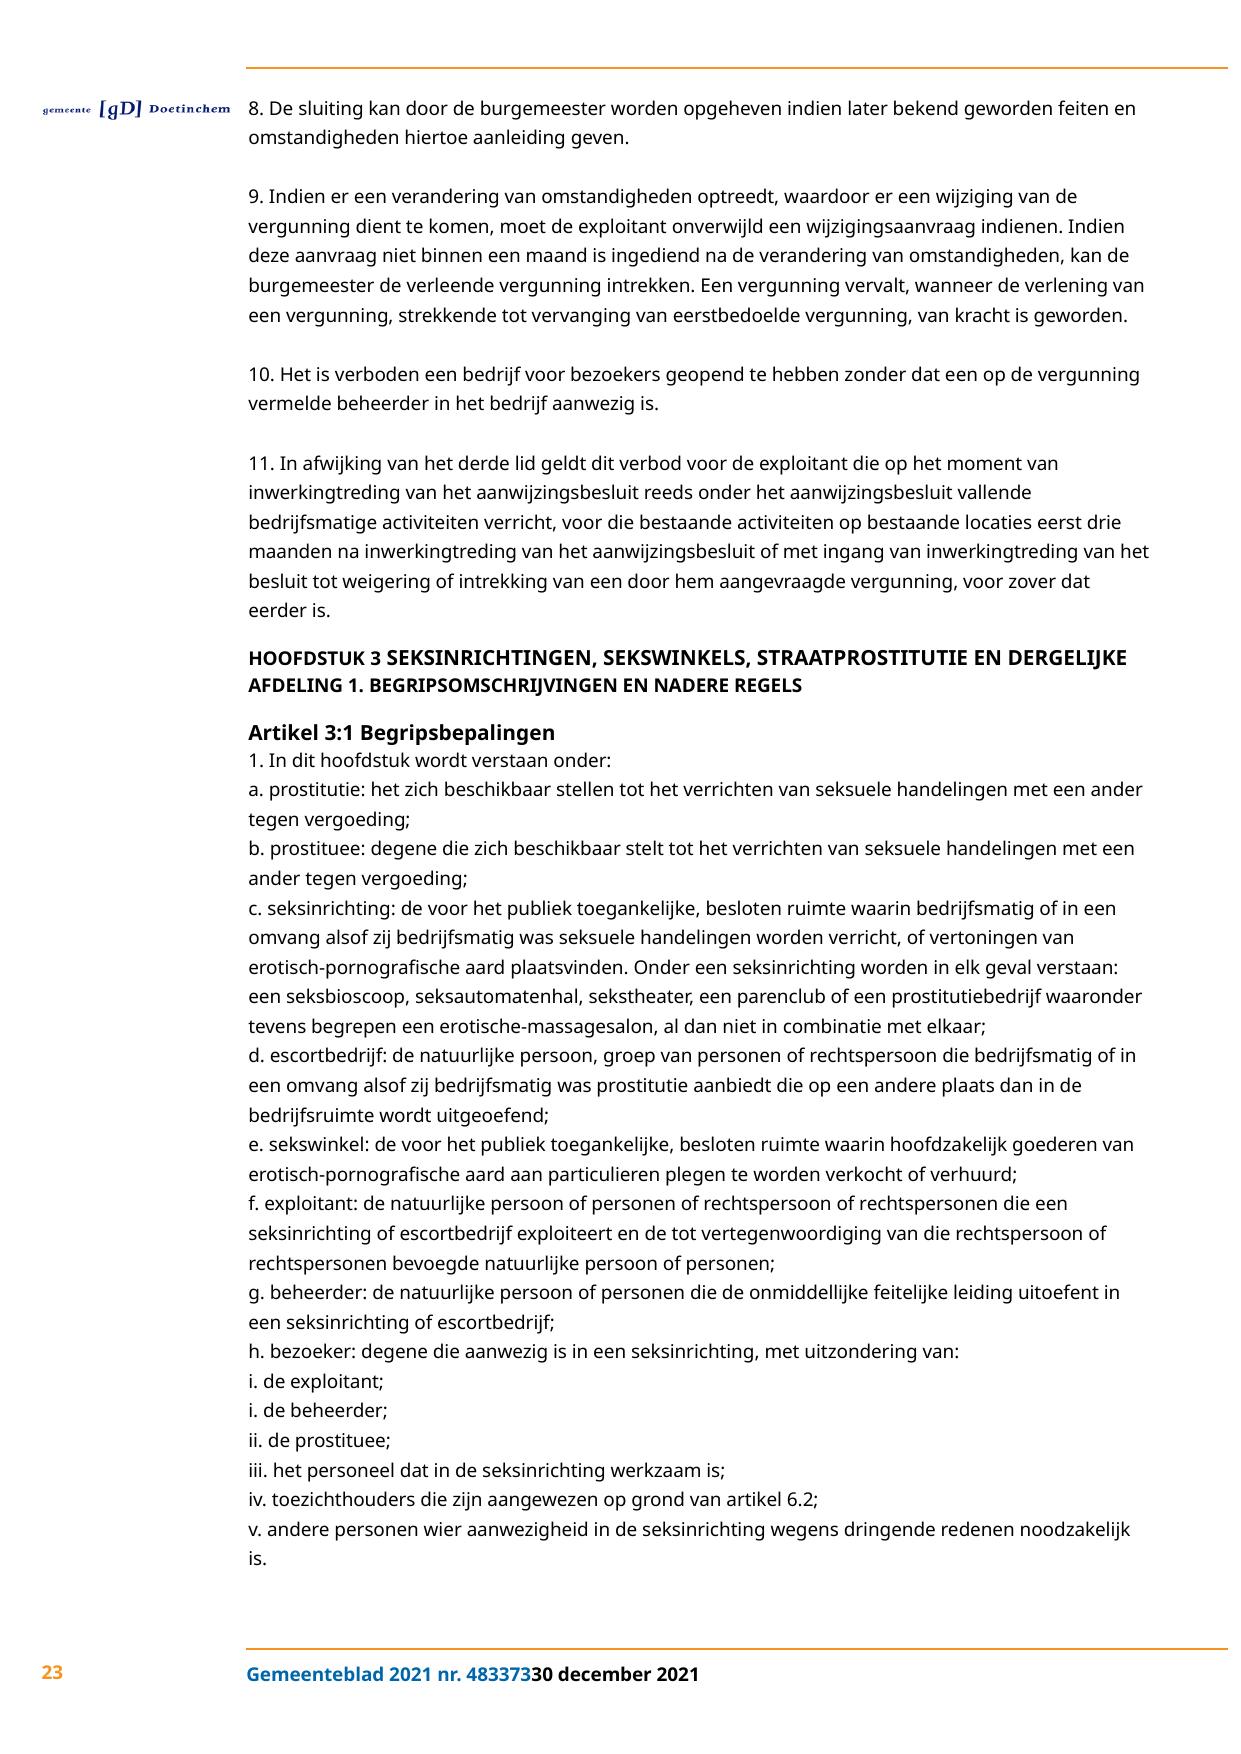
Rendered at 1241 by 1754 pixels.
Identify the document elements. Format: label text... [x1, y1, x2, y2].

text g. beheerder: de natuurlijke persoon of personen die de onmiddellijke feitelijke leiding uitoefent in een seksinrichting of escortbedrijf; [248, 1279, 1152, 1334]
text b. prostituee: degene die zich beschikbaar stelt tot het verrichten van seksuele handelingen met een ander tegen vergoeding; [248, 836, 1152, 891]
text HOOFDSTUK 3 SEKSINRICHTINGEN, SEKSWINKELS, STRAATPROSTITUTIE EN DERGELIJKE [248, 643, 1152, 672]
text i. de exploitant; [248, 1368, 1152, 1394]
text Artikel 3:1 Begripsbepalingen [248, 718, 1152, 747]
text c. seksinrichting: de voor het publiek toegankelijke, besloten ruimte waarin bedrijfsmatig of in een omvang alsof zij bedrijfsmatig was seksuele handelingen worden verricht, of vertoningen van erotisch-pornografische aard plaatsvinden. Onder een seksinrichting worden in elk geval verstaan: een seksbioscoop, seksautomatenhal, sekstheater, een parenclub of een prostitutiebedrijf waaronder tevens begrepen een erotische-massagesalon, al dan niet in combinatie met elkaar; [248, 895, 1152, 1039]
text 1. In dit hoofdstuk wordt verstaan onder: [248, 747, 1152, 772]
text iv. toezichthouders die zijn aangewezen op grond van artikel 6.2; [248, 1486, 1152, 1512]
picture [41, 47, 231, 172]
text f. exploitant: de natuurlijke persoon of personen of rechtspersoon of rechtspersonen die een seksinrichting of escortbedrijf exploiteert en de tot vertegenwoordiging van die rechtspersoon of rechtspersonen bevoegde natuurlijke persoon of personen; [248, 1191, 1152, 1275]
text iii. het personeel dat in de seksinrichting werkzaam is; [248, 1457, 1152, 1482]
text e. sekswinkel: de voor het publiek toegankelijke, besloten ruimte waarin hoofdzakelijk goederen van erotisch-pornografische aard aan particulieren plegen te worden verkocht of verhuurd; [248, 1131, 1152, 1187]
text 8. De sluiting kan door de burgemeester worden opgeheven indien later bekend geworden feiten en omstandigheden hiertoe aanleiding geven. [248, 95, 1152, 150]
text v. andere personen wier aanwezigheid in de seksinrichting wegens dringende redenen noodzakelijk is. [248, 1516, 1152, 1571]
text a. prostitutie: het zich beschikbaar stellen tot het verrichten van seksuele handelingen met een ander tegen vergoeding; [248, 776, 1152, 832]
text ii. de prostituee; [248, 1427, 1152, 1453]
text i. de beheerder; [248, 1398, 1152, 1423]
text 10. Het is verboden een bedrijf voor bezoekers geopend te hebben zonder dat een op de vergunning vermelde beheerder in het bedrijf aanwezig is. [248, 361, 1152, 416]
text AFDELING 1. BEGRIPSOMSCHRIJVINGEN EN NADERE REGELS [248, 672, 1152, 697]
text h. bezoeker: degene die aanwezig is in een seksinrichting, met uitzondering van: [248, 1338, 1152, 1364]
text 9. Indien er een verandering van omstandigheden optreedt, waardoor er een wijziging van de vergunning dient te komen, moet de exploitant onverwijld een wijzigingsaanvraag indienen. Indien deze aanvraag niet binnen een maand is ingediend na de verandering van omstandigheden, kan de burgemeester de verleende vergunning intrekken. Een vergunning vervalt, wanneer de verlening van een vergunning, strekkende tot vervanging van eerstbedoelde vergunning, van kracht is geworden. [248, 183, 1152, 328]
text d. escortbedrijf: de natuurlijke persoon, groep van personen of rechtspersoon die bedrijfsmatig of in een omvang alsof zij bedrijfsmatig was prostitutie aanbiedt die op een andere plaats dan in de bedrijfsruimte wordt uitgeoefend; [248, 1043, 1152, 1127]
text 11. In afwijking van het derde lid geldt dit verbod voor de exploitant die op het moment van inwerkingtreding van het aanwijzingsbesluit reeds onder het aanwijzingsbesluit vallende bedrijfsmatige activiteiten verricht, voor die bestaande activiteiten op bestaande locaties eerst drie maanden na inwerkingtreding van het aanwijzingsbesluit of met ingang van inwerkingtreding van het besluit tot weigering of intrekking van een door hem aangevraagde vergunning, voor zover dat eerder is. [248, 450, 1152, 623]
